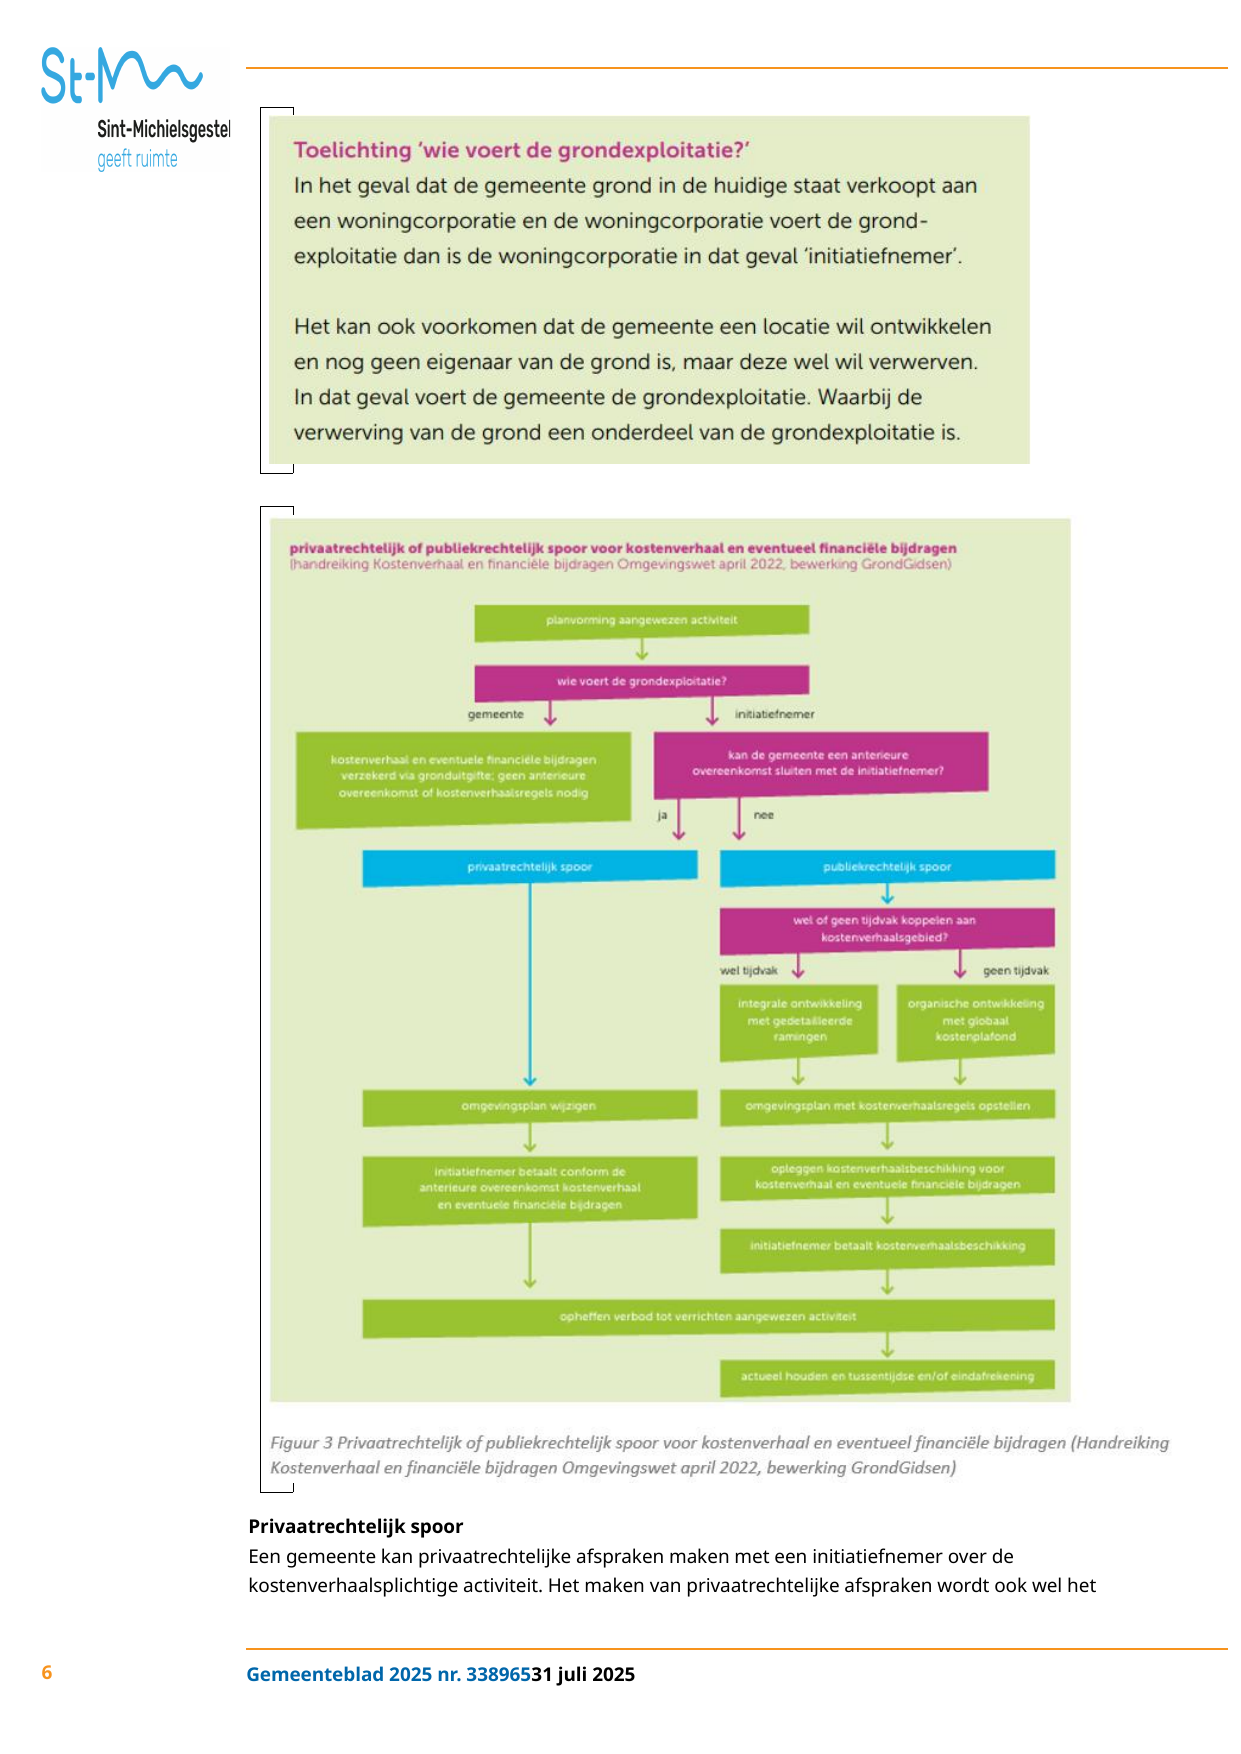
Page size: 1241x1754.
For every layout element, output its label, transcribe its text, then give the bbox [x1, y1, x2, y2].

text Een gemeente kan privaatrechtelijke afspraken maken met een initiatiefnemer over de kostenverhaalsplichtige activiteit. Het maken van privaatrechtelijke afspraken wordt ook wel het [248, 1543, 1152, 1598]
text Privaatrechtelijk spoor [248, 1513, 1152, 1539]
picture [268, 515, 1173, 1483]
picture [268, 115, 1031, 464]
picture [41, 47, 231, 172]
